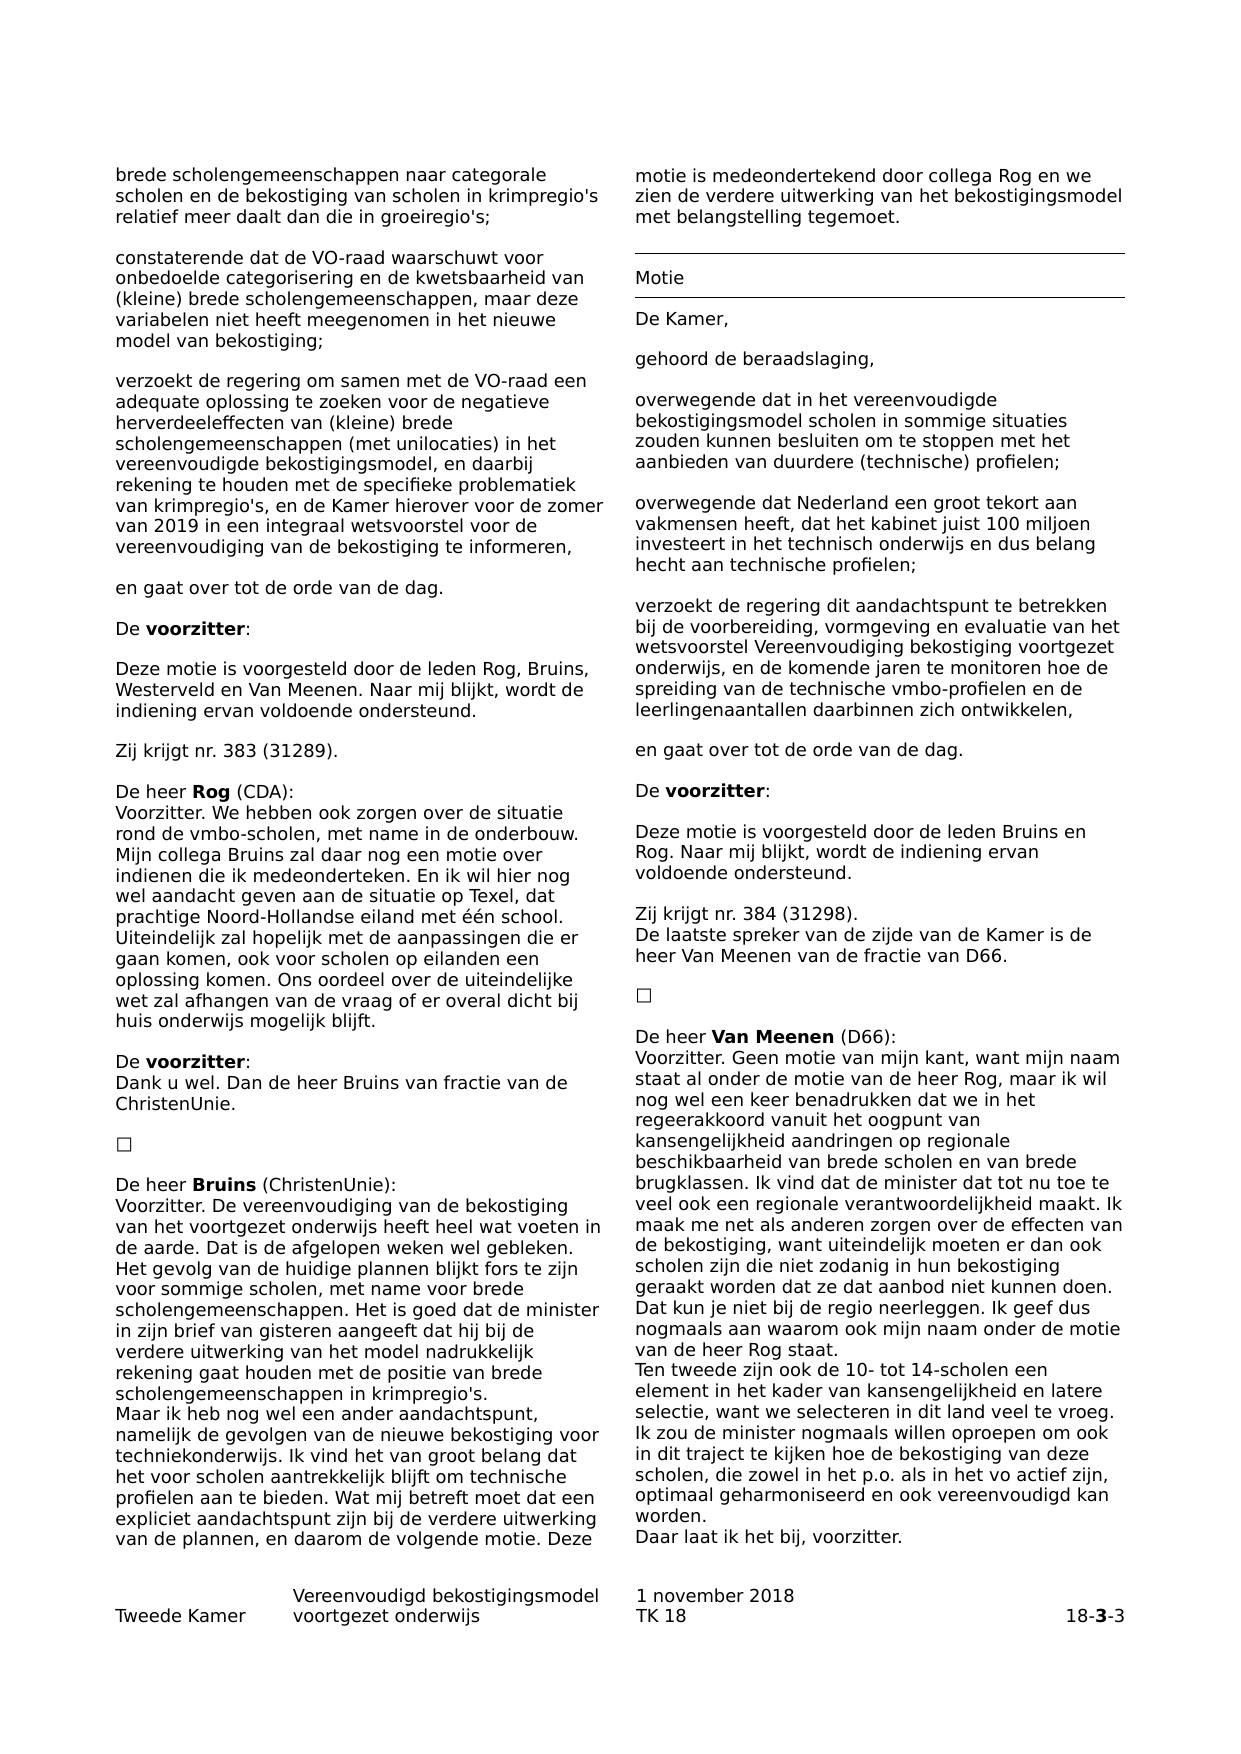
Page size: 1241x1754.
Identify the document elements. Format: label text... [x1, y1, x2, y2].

text De heer Bruins (ChristenUnie): [115, 1175, 605, 1196]
text Voorzitter. We hebben ook zorgen over de situatie rond de vmbo-scholen, met name in de onderbouw. Mijn collega Bruins zal daar nog een motie over indienen die ik medeonderteken. En ik wil hier nog wel aandacht geven aan de situatie op Texel, dat prachtige Noord-Hollandse eiland met één school. Uiteindelijk zal hopelijk met de aanpassingen die er gaan komen, ook voor scholen op eilanden een oplossing komen. Ons oordeel over de uiteindelijke wet zal afhangen van de vraag of er overal dicht bij huis onderwijs mogelijk blijft. [115, 803, 605, 1032]
text Voorzitter. De vereenvoudiging van de bekostiging van het voortgezet onderwijs heeft heel wat voeten in de aarde. Dat is de afgelopen weken wel gebleken. Het gevolg van de huidige plannen blijkt fors te zijn voor sommige scholen, met name voor brede scholengemeenschappen. Het is goed dat de minister in zijn brief van gisteren aangeeft dat hij bij de verdere uitwerking van het model nadrukkelijk rekening gaat houden met de positie van brede scholengemeenschappen in krimpregio's. [115, 1196, 605, 1404]
text verzoekt de regering dit aandachtspunt te betrekken bij de voorbereiding, vormgeving en evaluatie van het wetsvoorstel Vereenvoudiging bekostiging voortgezet onderwijs, en de komende jaren te monitoren hoe de spreiding van de technische vmbo-profielen en de leerlingenaantallen daarbinnen zich ontwikkelen, [635, 596, 1125, 720]
text De voorzitter: [115, 618, 605, 639]
text De heer Rog (CDA): [115, 782, 605, 803]
text Voorzitter. Geen motie van mijn kant, want mijn naam staat al onder de motie van de heer Rog, maar ik wil nog wel een keer benadrukken dat we in het regeerakkoord vanuit het oogpunt van kansengelijkheid aandringen op regionale beschikbaarheid van brede scholen en van brede brugklassen. Ik vind dat de minister dat tot nu toe te veel ook een regionale verantwoordelijkheid maakt. Ik maak me net als anderen zorgen over de effecten van de bekostiging, want uiteindelijk moeten er dan ook scholen zijn die niet zodanig in hun bekostiging geraakt worden dat ze dat aanbod niet kunnen doen. Dat kun je niet bij de regio neerleggen. Ik geef dus nogmaals aan waarom ook mijn naam onder de motie van de heer Rog staat. [635, 1048, 1125, 1360]
text ⬜ [115, 1134, 605, 1155]
text Zij krijgt nr. 383 (31289). [115, 741, 605, 762]
text en gaat over tot de orde van de dag. [115, 578, 605, 598]
text De voorzitter: [635, 781, 1125, 802]
text De voorzitter: [115, 1052, 605, 1073]
text Maar ik heb nog wel een ander aandachtspunt, namelijk de gevolgen van de nieuwe bekostiging voor techniekonderwijs. Ik vind het van groot belang dat het voor scholen aantrekkelijk blijft om technische profielen aan te bieden. Wat mij betreft moet dat een expliciet aandachtspunt zijn bij de verdere uitwerking van de plannen, en daarom de volgende motie. Deze [115, 1404, 605, 1550]
text gehoord de beraadslaging, [635, 349, 1125, 370]
text brede scholengemeenschappen naar categorale scholen en de bekostiging van scholen in krimpregio's relatief meer daalt dan die in groeiregio's; [115, 165, 605, 227]
text Deze motie is voorgesteld door de leden Bruins en Rog. Naar mij blijkt, wordt de indiening ervan voldoende ondersteund. [635, 822, 1125, 884]
text De Kamer, [635, 308, 1125, 329]
text en gaat over tot de orde van de dag. [635, 740, 1125, 761]
text Daar laat ik het bij, voorzitter. [635, 1527, 1125, 1548]
text constaterende dat de VO-raad waarschuwt voor onbedoelde categorisering en de kwetsbaarheid van (kleine) brede scholengemeenschappen, maar deze variabelen niet heeft meegenomen in het nieuwe model van bekostiging; [115, 247, 605, 351]
text overwegende dat in het vereenvoudigde bekostigingsmodel scholen in sommige situaties zouden kunnen besluiten om te stoppen met het aanbieden van duurdere (technische) profielen; [635, 390, 1125, 473]
text Ten tweede zijn ook de 10- tot 14-scholen een element in het kader van kansengelijkheid en latere selectie, want we selecteren in dit land veel te vroeg. Ik zou de minister nogmaals willen oproepen om ook in dit traject te kijken hoe de bekostiging van deze scholen, die zowel in het p.o. als in het vo actief zijn, optimaal geharmoniseerd en ook vereenvoudigd kan worden. [635, 1360, 1125, 1527]
text De laatste spreker van de zijde van de Kamer is de heer Van Meenen van de fractie van D66. [635, 924, 1125, 966]
text ⬜ [635, 986, 1125, 1007]
text Zij krijgt nr. 384 (31298). [635, 904, 1125, 924]
text motie is medeondertekend door collega Rog en we zien de verdere uitwerking van het bekostigingsmodel met belangstelling tegemoet. [635, 165, 1125, 228]
text overwegende dat Nederland een groot tekort aan vakmensen heeft, dat het kabinet juist 100 miljoen investeert in het technisch onderwijs en dus belang hecht aan technische profielen; [635, 493, 1125, 576]
text Deze motie is voorgesteld door de leden Rog, Bruins, Westerveld en Van Meenen. Naar mij blijkt, wordt de indiening ervan voldoende ondersteund. [115, 659, 605, 721]
text De heer Van Meenen (D66): [635, 1027, 1125, 1048]
text verzoekt de regering om samen met de VO-raad een adequate oplossing te zoeken voor de negatieve herverdeeleffecten van (kleine) brede scholengemeenschappen (met unilocaties) in het vereenvoudigde bekostigingsmodel, en daarbij rekening te houden met de specifieke problematiek van krimpregio's, en de Kamer hierover voor de zomer van 2019 in een integraal wetsvoorstel voor de vereenvoudiging van de bekostiging te informeren, [115, 371, 605, 558]
text Dank u wel. Dan de heer Bruins van fractie van de ChristenUnie. [115, 1073, 605, 1114]
text Motie [635, 268, 1125, 288]
